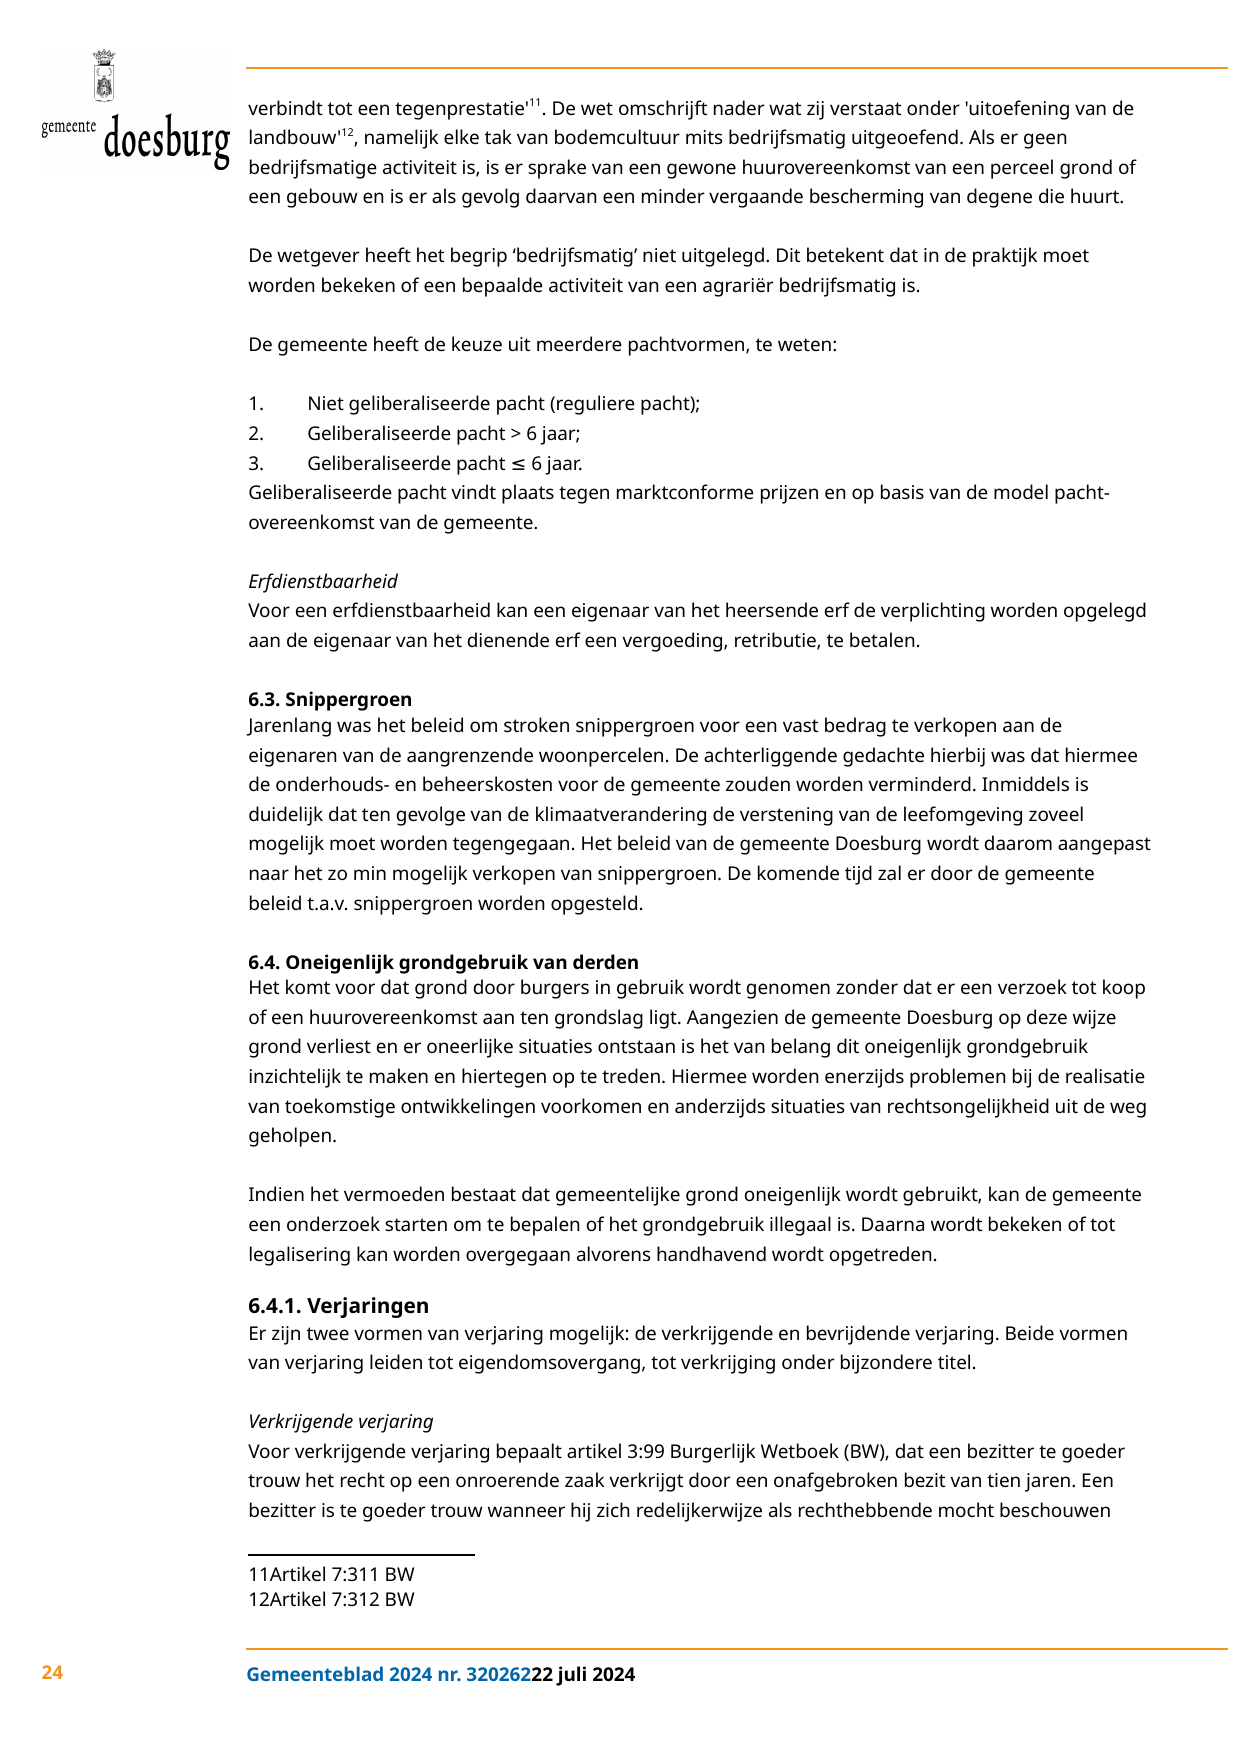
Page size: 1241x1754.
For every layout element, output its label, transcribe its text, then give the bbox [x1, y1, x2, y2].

list Niet geliberaliseerde pacht (reguliere pacht); [248, 391, 1152, 416]
list Geliberaliseerde pacht ≤ 6 jaar. [248, 450, 1152, 476]
text Erfdienstbaarheid [248, 568, 1152, 594]
text Het komt voor dat grond door burgers in gebruik wordt genomen zonder dat er een verzoek tot koop of een huurovereenkomst aan ten grondslag ligt. Aangezien de gemeente Doesburg op deze wijze grond verliest en er oneerlijke situaties ontstaan is het van belang dit oneigenlijk grondgebruik inzichtelijk te maken en hiertegen op te treden. Hiermee worden enerzijds problemen bij de realisatie van toekomstige ontwikkelingen voorkomen en anderzijds situaties van rechtsongelijkheid uit de weg geholpen. [248, 974, 1152, 1148]
text Artikel 7:311 BW [248, 1561, 1152, 1586]
text Artikel 7:312 BW [248, 1586, 1152, 1612]
text Voor een erfdienstbaarheid kan een eigenaar van het heersende erf de verplichting worden opgelegd aan de eigenaar van het dienende erf een vergoeding, retributie, te betalen. [248, 598, 1152, 653]
text Voor verkrijgende verjaring bepaalt artikel 3:99 Burgerlijk Wetboek (BW), dat een bezitter te goeder trouw het recht op een onroerende zaak verkrijgt door een onafgebroken bezit van tien jaren. Een bezitter is te goeder trouw wanneer hij zich redelijkerwijze als rechthebbende mocht beschouwen [248, 1438, 1152, 1523]
text 6.4. Oneigenlijk grondgebruik van derden [248, 949, 1152, 974]
text 6.3. Snippergroen [248, 686, 1152, 712]
text Er zijn twee vormen van verjaring mogelijk: de verkrijgende en bevrijdende verjaring. Beide vormen van verjaring leiden tot eigendomsovergang, tot verkrijging onder bijzondere titel. [248, 1320, 1152, 1375]
picture [41, 47, 231, 172]
list Geliberaliseerde pacht > 6 jaar; [248, 420, 1152, 446]
text De wetgever heeft het begrip ‘bedrijfsmatig’ niet uitgelegd. Dit betekent dat in de praktijk moet worden bekeken of een bepaalde activiteit van een agrariër bedrijfsmatig is. [248, 243, 1152, 298]
text Geliberaliseerde pacht vindt plaats tegen marktconforme prijzen en op basis van de model pacht-overeenkomst van de gemeente. [248, 479, 1152, 535]
text Verkrijgende verjaring [248, 1408, 1152, 1434]
text Indien het vermoeden bestaat dat gemeentelijke grond oneigenlijk wordt gebruikt, kan de gemeente een onderzoek starten om te bepalen of het grondgebruik illegaal is. Daarna wordt bekeken of tot legalisering kan worden overgegaan alvorens handhavend wordt opgetreden. [248, 1182, 1152, 1267]
text 6.4.1. Verjaringen [248, 1291, 1152, 1320]
text verbindt tot een tegenprestatie'. De wet omschrijft nader wat zij verstaat onder 'uitoefening van de landbouw', namelijk elke tak van bodemcultuur mits bedrijfsmatig uitgeoefend. Als er geen bedrijfsmatige activiteit is, is er sprake van een gewone huurovereenkomst van een perceel grond of een gebouw en is er als gevolg daarvan een minder vergaande bescherming van degene die huurt. [248, 95, 1152, 209]
text De gemeente heeft de keuze uit meerdere pachtvormen, te weten: [248, 331, 1152, 357]
text Jarenlang was het beleid om stroken snippergroen voor een vast bedrag te verkopen aan de eigenaren van de aangrenzende woonpercelen. De achterliggende gedachte hierbij was dat hiermee de onderhouds- en beheerskosten voor de gemeente zouden worden verminderd. Inmiddels is duidelijk dat ten gevolge van de klimaatverandering de verstening van de leefomgeving zoveel mogelijk moet worden tegengegaan. Het beleid van de gemeente Doesburg wordt daarom aangepast naar het zo min mogelijk verkopen van snippergroen. De komende tijd zal er door de gemeente beleid t.a.v. snippergroen worden opgesteld. [248, 712, 1152, 915]
